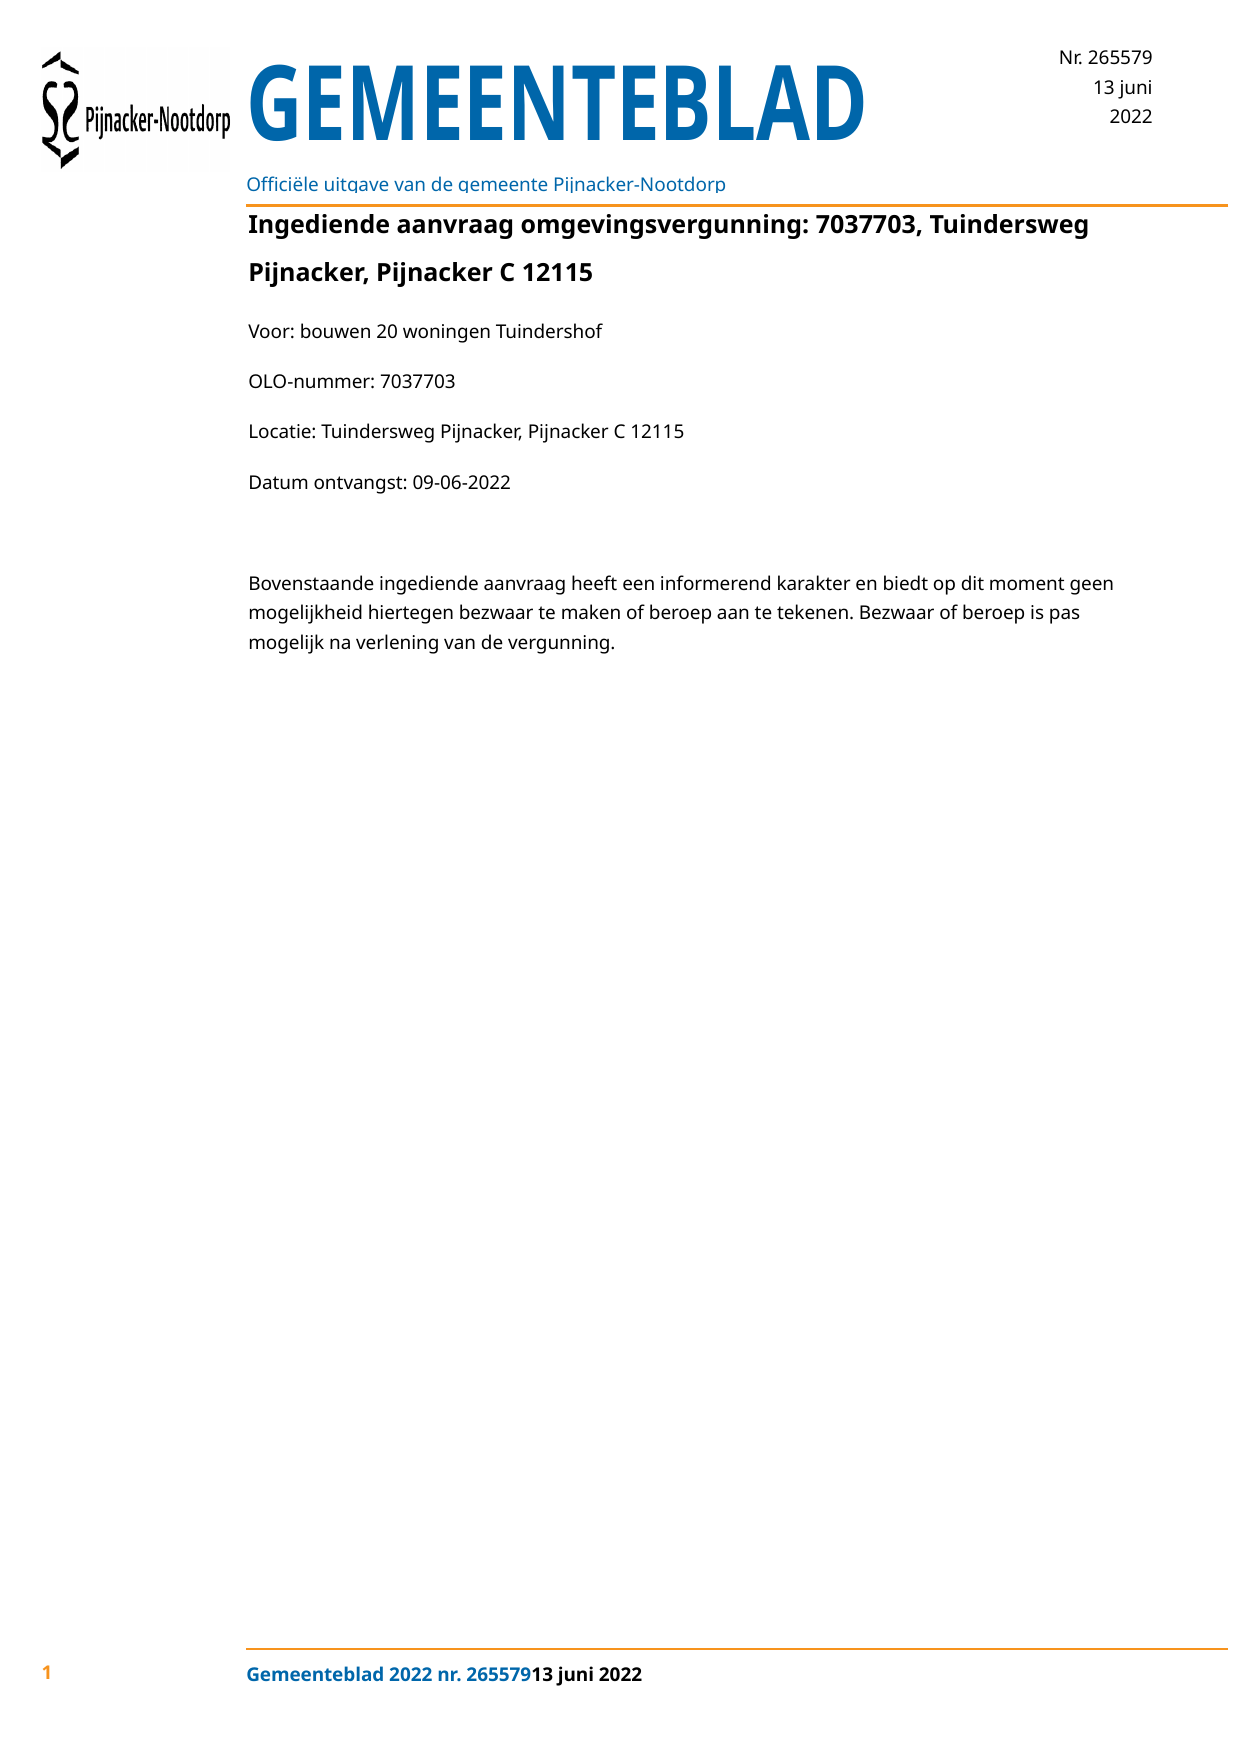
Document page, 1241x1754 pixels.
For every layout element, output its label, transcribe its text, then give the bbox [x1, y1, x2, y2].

text Datum ontvangst: 09-06-2022 [248, 469, 1152, 495]
text Locatie: Tuindersweg Pijnacker, Pijnacker C 12115 [248, 419, 1152, 444]
text OLO-nummer: 7037703 [248, 368, 1152, 394]
text Ingediende aanvraag omgevingsvergunning: 7037703, Tuindersweg Pijnacker, Pijnacker C 12115 [248, 207, 1152, 288]
text Voor: bouwen 20 woningen Tuindershof [248, 318, 1152, 344]
picture [41, 47, 231, 172]
text Bovenstaande ingediende aanvraag heeft een informerend karakter en biedt op dit moment geen mogelijkheid hiertegen bezwaar te maken of beroep aan te tekenen. Bezwaar of beroep is pas mogelijk na verlening van de vergunning. [248, 570, 1152, 655]
